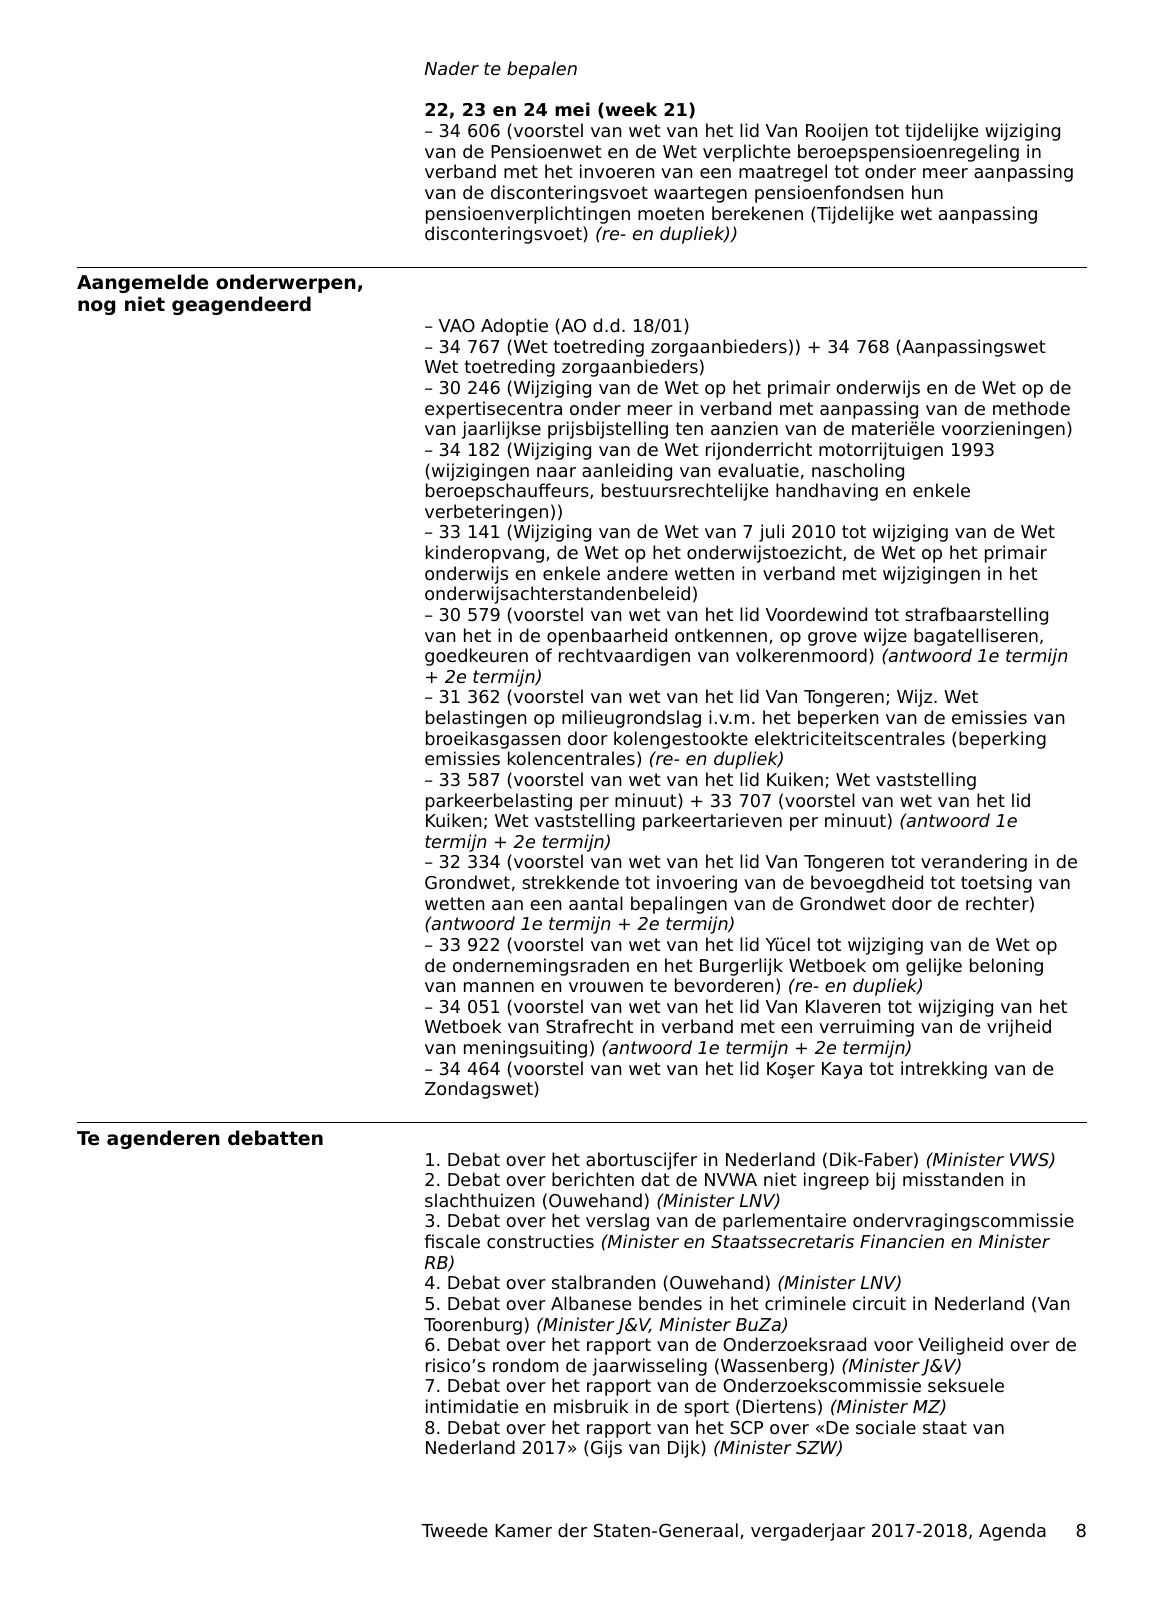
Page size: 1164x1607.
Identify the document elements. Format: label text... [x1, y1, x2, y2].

table_cell – 33 587 (voorstel van wet van het lid Kuiken; Wet vaststelling parkeerbelasting per minuut) + 33 707 (voorstel van wet van het lid Kuiken; Wet vaststelling parkeertarieven per minuut) (antwoord 1e termijn + 2e termijn) [418, 770, 1087, 852]
table_cell [401, 605, 418, 687]
table_cell [401, 1335, 418, 1376]
table_cell – 34 182 (Wijziging van de Wet rijonderricht motorrijtuigen 1993 (wijzigingen naar aanleiding van evaluatie, nascholing beroepschauffeurs, bestuursrechtelijke handhaving en enkele verbeteringen)) [418, 440, 1087, 522]
table_cell 1. Debat over het abortuscijfer in Nederland (Dik-Faber) (Minister VWS) [418, 1150, 1087, 1170]
table_cell Nader te bepalen [418, 59, 1087, 80]
table_cell – 30 246 (Wijziging van de Wet op het primair onderwijs en de Wet op de expertisecentra onder meer in verband met aanpassing van de methode van jaarlijkse prijsbijstelling ten aanzien van de materiële voorzieningen) [418, 378, 1087, 440]
table_cell [401, 100, 418, 121]
table_cell [77, 316, 401, 337]
table_cell [77, 440, 401, 522]
table_cell [401, 688, 418, 770]
table_cell 22, 23 en 24 mei (week 21) [418, 100, 1087, 121]
table_cell [77, 1294, 401, 1335]
table_cell 6. Debat over het rapport van de Onderzoeksraad voor Veiligheid over de risico’s rondom de jaarwisseling (Wassenberg) (Minister J&V) [418, 1335, 1087, 1376]
table_cell [77, 1059, 401, 1100]
table_cell [401, 80, 418, 100]
table_cell [401, 1211, 418, 1273]
table_cell [401, 440, 418, 522]
table_cell [401, 316, 418, 337]
table_cell [401, 997, 418, 1059]
table_cell [401, 378, 418, 440]
table_cell [77, 523, 401, 605]
table_cell [401, 1294, 418, 1335]
table_cell [77, 1211, 401, 1273]
table_cell – 33 141 (Wijziging van de Wet van 7 juli 2010 tot wijziging van de Wet kinderopvang, de Wet op het onderwijstoezicht, de Wet op het primair onderwijs en enkele andere wetten in verband met wijzigingen in het onderwijsachterstandenbeleid) [418, 523, 1087, 605]
table_cell 8. Debat over het rapport van het SCP over «De sociale staat van Nederland 2017» (Gijs van Dijk) (Minister SZW) [418, 1418, 1087, 1459]
table_cell [77, 997, 401, 1059]
table_header [418, 268, 1087, 316]
table_cell [401, 59, 418, 80]
table_cell [77, 1335, 401, 1376]
table_cell 4. Debat over stalbranden (Ouwehand) (Minister LNV) [418, 1273, 1087, 1294]
table_cell – VAO Adoptie (AO d.d. 18/01) [418, 316, 1087, 337]
table_cell – 33 922 (voorstel van wet van het lid Yücel tot wijziging van de Wet op de ondernemingsraden en het Burgerlijk Wetboek om gelijke beloning van mannen en vrouwen te bevorderen) (re- en dupliek) [418, 935, 1087, 997]
table_cell [418, 80, 1087, 100]
table_cell [77, 770, 401, 852]
table_cell [77, 688, 401, 770]
table_cell [401, 1376, 418, 1418]
table_cell [401, 1170, 418, 1211]
table_cell 5. Debat over Albanese bendes in het criminele circuit in Nederland (Van Toorenburg) (Minister J&V, Minister BuZa) [418, 1294, 1087, 1335]
table_cell 7. Debat over het rapport van de Onderzoekscommissie seksuele intimidatie en misbruik in de sport (Diertens) (Minister MZ) [418, 1376, 1087, 1418]
table_header [418, 1123, 1087, 1149]
table_cell [77, 935, 401, 997]
table_cell [77, 1150, 401, 1170]
table_cell [77, 1376, 401, 1418]
table_cell [77, 1273, 401, 1294]
table_cell – 34 606 (voorstel van wet van het lid Van Rooijen tot tijdelijke wijziging van de Pensioenwet en de Wet verplichte beroepspensioenregeling in verband met het invoeren van een maatregel tot onder meer aanpassing van de disconteringsvoet waartegen pensioenfondsen hun pensioenverplichtingen moeten berekenen (Tijdelijke wet aanpassing disconteringsvoet) (re- en dupliek)) [418, 121, 1087, 245]
table_cell [77, 121, 401, 245]
table_cell [77, 378, 401, 440]
table_cell 2. Debat over berichten dat de NVWA niet ingreep bij misstanden in slachthuizen (Ouwehand) (Minister LNV) [418, 1170, 1087, 1211]
table_cell [401, 337, 418, 378]
table_cell – 34 464 (voorstel van wet van het lid Koşer Kaya tot intrekking van de Zondagswet) [418, 1059, 1087, 1100]
table_header Te agenderen debatten [77, 1123, 401, 1149]
table_header [401, 268, 418, 316]
table_cell [77, 605, 401, 687]
table_header Aangemelde onderwerpen, nog niet geagendeerd [77, 268, 401, 316]
table_cell 3. Debat over het verslag van de parlementaire ondervragingscommissie fiscale constructies (Minister en Staatssecretaris Financien en Minister RB) [418, 1211, 1087, 1273]
table_cell [77, 1170, 401, 1211]
table_cell [77, 853, 401, 935]
table_cell [401, 853, 418, 935]
table_cell – 34 051 (voorstel van wet van het lid Van Klaveren tot wijziging van het Wetboek van Strafrecht in verband met een verruiming van de vrijheid van meningsuiting) (antwoord 1e termijn + 2e termijn) [418, 997, 1087, 1059]
table_cell [77, 100, 401, 121]
table_cell [401, 770, 418, 852]
table_cell [401, 1418, 418, 1459]
table_cell [77, 80, 401, 100]
table_cell [401, 1059, 418, 1100]
table_cell – 34 767 (Wet toetreding zorgaanbieders)) + 34 768 (Aanpassingswet Wet toetreding zorgaanbieders) [418, 337, 1087, 378]
table_cell [77, 59, 401, 80]
table_cell – 30 579 (voorstel van wet van het lid Voordewind tot strafbaarstelling van het in de openbaarheid ontkennen, op grove wijze bagatelliseren, goedkeuren of rechtvaardigen van volkerenmoord) (antwoord 1e termijn + 2e termijn) [418, 605, 1087, 687]
table_cell [401, 935, 418, 997]
table_cell [401, 523, 418, 605]
table_cell [77, 337, 401, 378]
table_cell – 31 362 (voorstel van wet van het lid Van Tongeren; Wijz. Wet belastingen op milieugrondslag i.v.m. het beperken van de emissies van broeikasgassen door kolengestookte elektriciteitscentrales (beperking emissies kolencentrales) (re- en dupliek) [418, 688, 1087, 770]
table_cell [401, 121, 418, 245]
table_cell [401, 1273, 418, 1294]
table_header [401, 1123, 418, 1149]
table_cell – 32 334 (voorstel van wet van het lid Van Tongeren tot verandering in de Grondwet, strekkende tot invoering van de bevoegdheid tot toetsing van wetten aan een aantal bepalingen van de Grondwet door de rechter) (antwoord 1e termijn + 2e termijn) [418, 853, 1087, 935]
table_cell [401, 1150, 418, 1170]
table_cell [77, 1418, 401, 1459]
